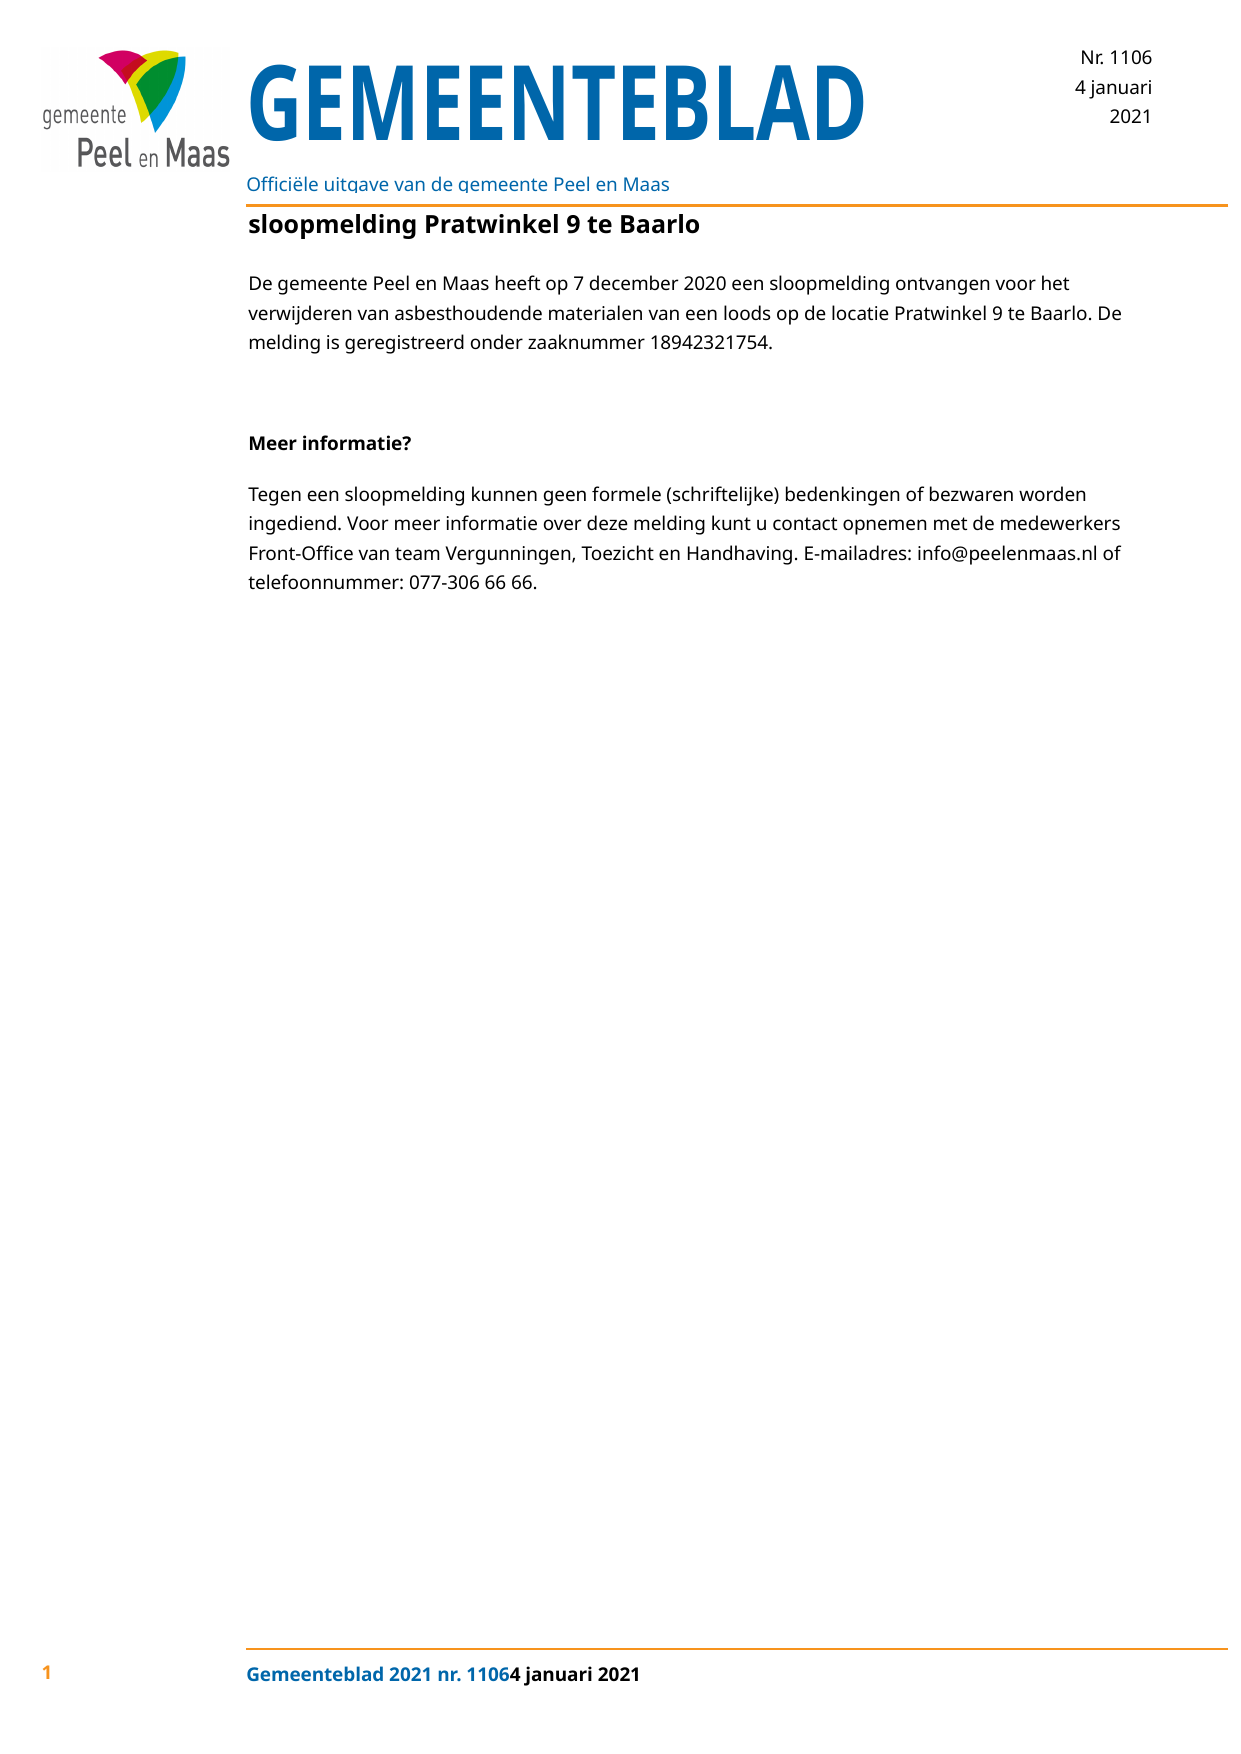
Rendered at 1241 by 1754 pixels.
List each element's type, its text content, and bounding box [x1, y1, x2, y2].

text De gemeente Peel en Maas heeft op 7 december 2020 een sloopmelding ontvangen voor het verwijderen van asbesthoudende materialen van een loods op de locatie Pratwinkel 9 te Baarlo. De melding is geregistreerd onder zaaknummer 18942321754. [248, 270, 1152, 355]
picture [41, 47, 231, 172]
text Tegen een sloopmelding kunnen geen formele (schriftelijke) bedenkingen of bezwaren worden ingediend. Voor meer informatie over deze melding kunt u contact opnemen met de medewerkers Front-Office van team Vergunningen, Toezicht en Handhaving. E-mailadres: info@peelenmaas.nl of telefoonnummer: 077-306 66 66. [248, 481, 1152, 595]
text Meer informatie? [248, 430, 1152, 456]
text sloopmelding Pratwinkel 9 te Baarlo [248, 207, 1152, 241]
